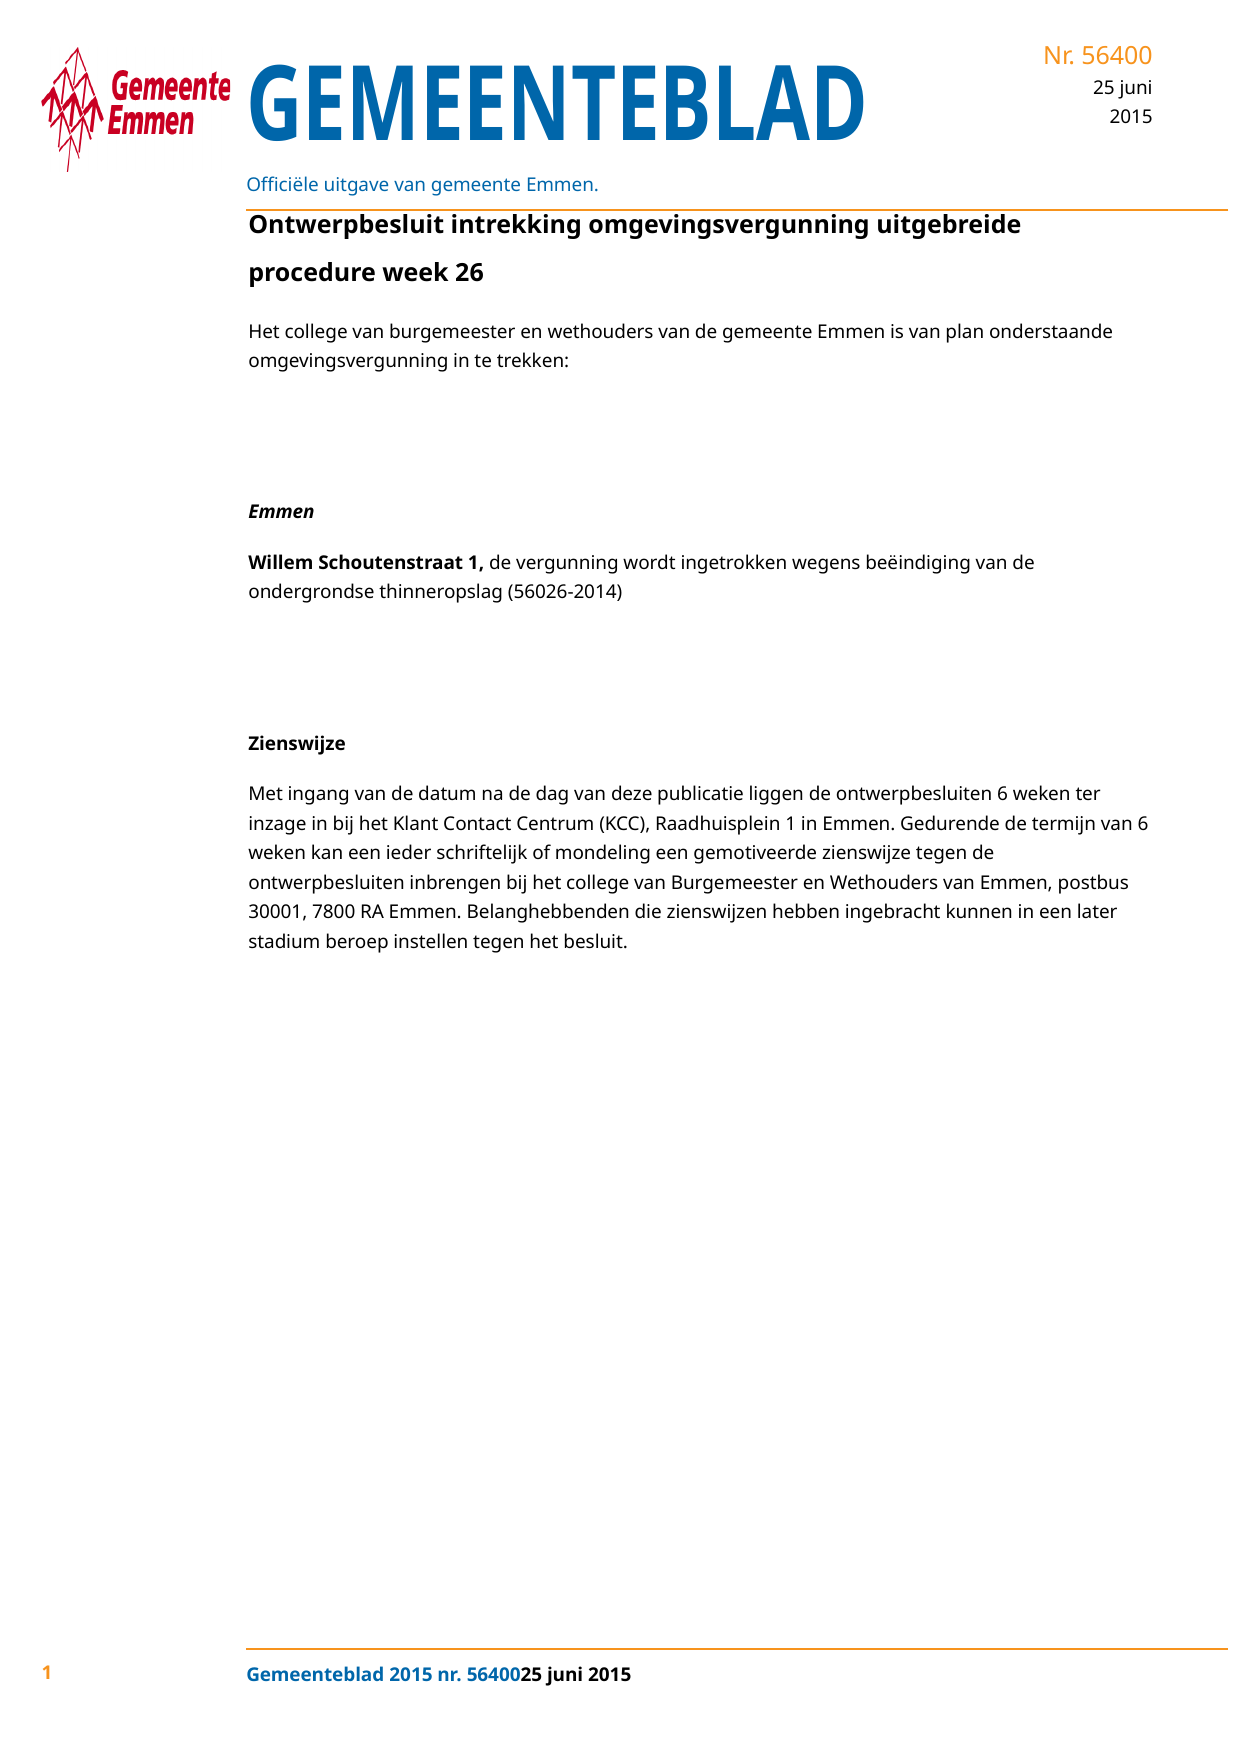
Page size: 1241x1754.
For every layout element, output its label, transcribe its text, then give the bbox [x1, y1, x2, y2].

text Willem Schoutenstraat 1, de vergunning wordt ingetrokken wegens beëindiging van de ondergrondse thinneropslag (56026-2014) [248, 549, 1152, 604]
text Zienswijze [248, 730, 1152, 756]
text Met ingang van de datum na de dag van deze publicatie liggen de ontwerpbesluiten 6 weken ter inzage in bij het Klant Contact Centrum (KCC), Raadhuisplein 1 in Emmen. Gedurende de termijn van 6 weken kan een ieder schrifte­lijk of mondeling een gemo­ti­veerde zienswijze tegen de ontwerpbesluiten inbrengen bij het college van Burge­meester en Wethouders van Emmen, postbus 30001, 7800 RA Emmen. Belanghebbenden die zienswijzen hebben ingebracht kunnen in een later stadium beroep instellen tegen het besluit. [248, 780, 1152, 954]
text Emmen [248, 499, 1152, 524]
text Ontwerpbesluit intrekking omgevingsvergunning uitgebreide procedure week 26 [248, 211, 1152, 288]
text Het college van burgemeester en wethouders van de gemeente Emmen is van plan onderstaande omgevingsvergunning in te trekken: [248, 318, 1152, 373]
picture [41, 47, 231, 172]
